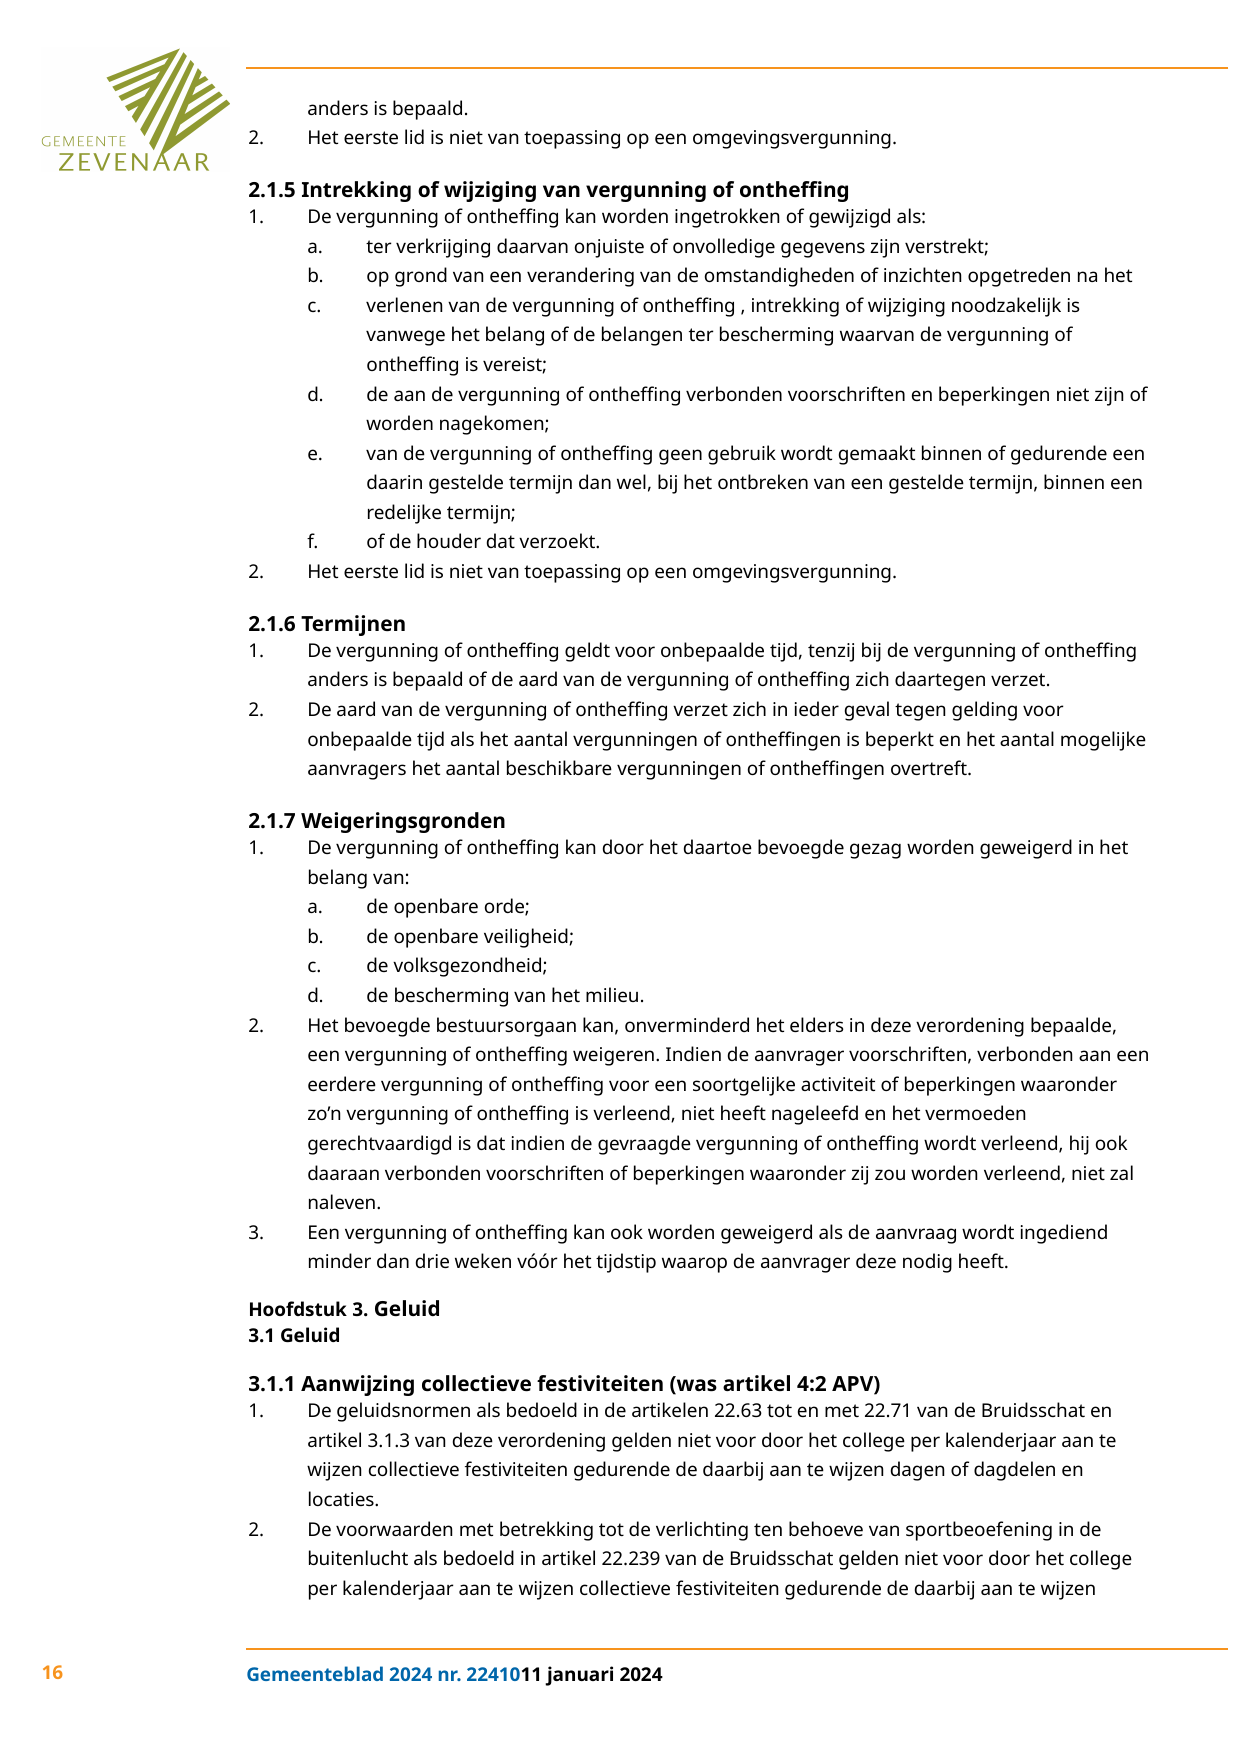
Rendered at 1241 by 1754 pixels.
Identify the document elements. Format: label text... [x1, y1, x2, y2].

list De vergunning of ontheffing kan worden ingetrokken of gewijzigd als: [248, 203, 1152, 229]
list Het eerste lid is niet van toepassing op een omgevingsvergunning. [248, 124, 1152, 150]
list Een vergunning of ontheffing kan ook worden geweigerd als de aanvraag wordt ingediend minder dan drie weken vóór het tijdstip waarop de aanvrager deze nodig heeft. [248, 1219, 1152, 1274]
list De aard van de vergunning of ontheffing verzet zich in ieder geval tegen gelding voor onbepaalde tijd als het aantal vergunningen of ontheffingen is beperkt en het aantal mogelijke aanvragers het aantal beschikbare vergunningen of ontheffingen overtreft. [248, 696, 1152, 781]
list de aan de vergunning of ontheffing verbonden voorschriften en beperkingen niet zijn of worden nagekomen; [307, 381, 1152, 436]
list Het bevoegde bestuursorgaan kan, onverminderd het elders in deze verordening bepaalde, een vergunning of ontheffing weigeren. Indien de aanvrager voorschriften, verbonden aan een eerdere vergunning of ontheffing voor een soortgelijke activiteit of beperkingen waaronder zo’n vergunning of ontheffing is verleend, niet heeft nageleefd en het vermoeden gerechtvaardigd is dat indien de gevraagde vergunning of ontheffing wordt verleend, hij ook daaraan verbonden voorschriften of beperkingen waaronder zij zou worden verleend, niet zal naleven. [248, 1012, 1152, 1215]
list De vergunning of ontheffing kan door het daartoe bevoegde gezag worden geweigerd in het belang van: [248, 834, 1152, 889]
text Hoofdstuk 3. Geluid [248, 1294, 1152, 1322]
list van de vergunning of ontheffing geen gebruik wordt gemaakt binnen of gedurende een daarin gestelde termijn dan wel, bij het ontbreken van een gestelde termijn, binnen een redelijke termijn; [307, 440, 1152, 525]
list De geluidsnormen als bedoeld in de artikelen 22.63 tot en met 22.71 van de Bruidsschat en artikel 3.1.3 van deze verordening gelden niet voor door het college per kalenderjaar aan te wijzen collectieve festiviteiten gedurende de daarbij aan te wijzen dagen of dagdelen en locaties. [248, 1397, 1152, 1512]
text 2.1.7 Weigeringsgronden [248, 806, 1152, 834]
list verlenen van de vergunning of ontheffing , intrekking of wijziging noodzakelijk is vanwege het belang of de belangen ter bescherming waarvan de vergunning of ontheffing is vereist; [307, 292, 1152, 377]
list De voorwaarden met betrekking tot de verlichting ten behoeve van sportbeoefening in de buitenlucht als bedoeld in artikel 22.239 van de Bruidsschat gelden niet voor door het college per kalenderjaar aan te wijzen collectieve festiviteiten gedurende de daarbij aan te wijzen [248, 1516, 1152, 1601]
text 3.1.1 Aanwijzing collectieve festiviteiten (was artikel 4:2 APV) [248, 1369, 1152, 1397]
list de volksgezondheid; [307, 953, 1152, 978]
list de bescherming van het milieu. [307, 982, 1152, 1008]
list ter verkrijging daarvan onjuiste of onvolledige gegevens zijn verstrekt; [307, 233, 1152, 258]
text 3.1 Geluid [248, 1322, 1152, 1348]
text 2.1.6 Termijnen [248, 609, 1152, 637]
text 2.1.5 Intrekking of wijziging van vergunning of ontheffing [248, 175, 1152, 203]
list of de houder dat verzoekt. [307, 529, 1152, 554]
list Het eerste lid is niet van toepassing op een omgevingsvergunning. [248, 558, 1152, 584]
list op grond van een verandering van de omstandigheden of inzichten opgetreden na het [307, 262, 1152, 288]
list De vergunning of ontheffing geldt voor onbepaalde tijd, tenzij bij de vergunning of ontheffing anders is bepaald of de aard van de vergunning of ontheffing zich daartegen verzet. [248, 637, 1152, 692]
picture [41, 47, 231, 172]
list anders is bepaald. [248, 95, 1152, 121]
list de openbare orde; [307, 893, 1152, 919]
list de openbare veiligheid; [307, 923, 1152, 949]
